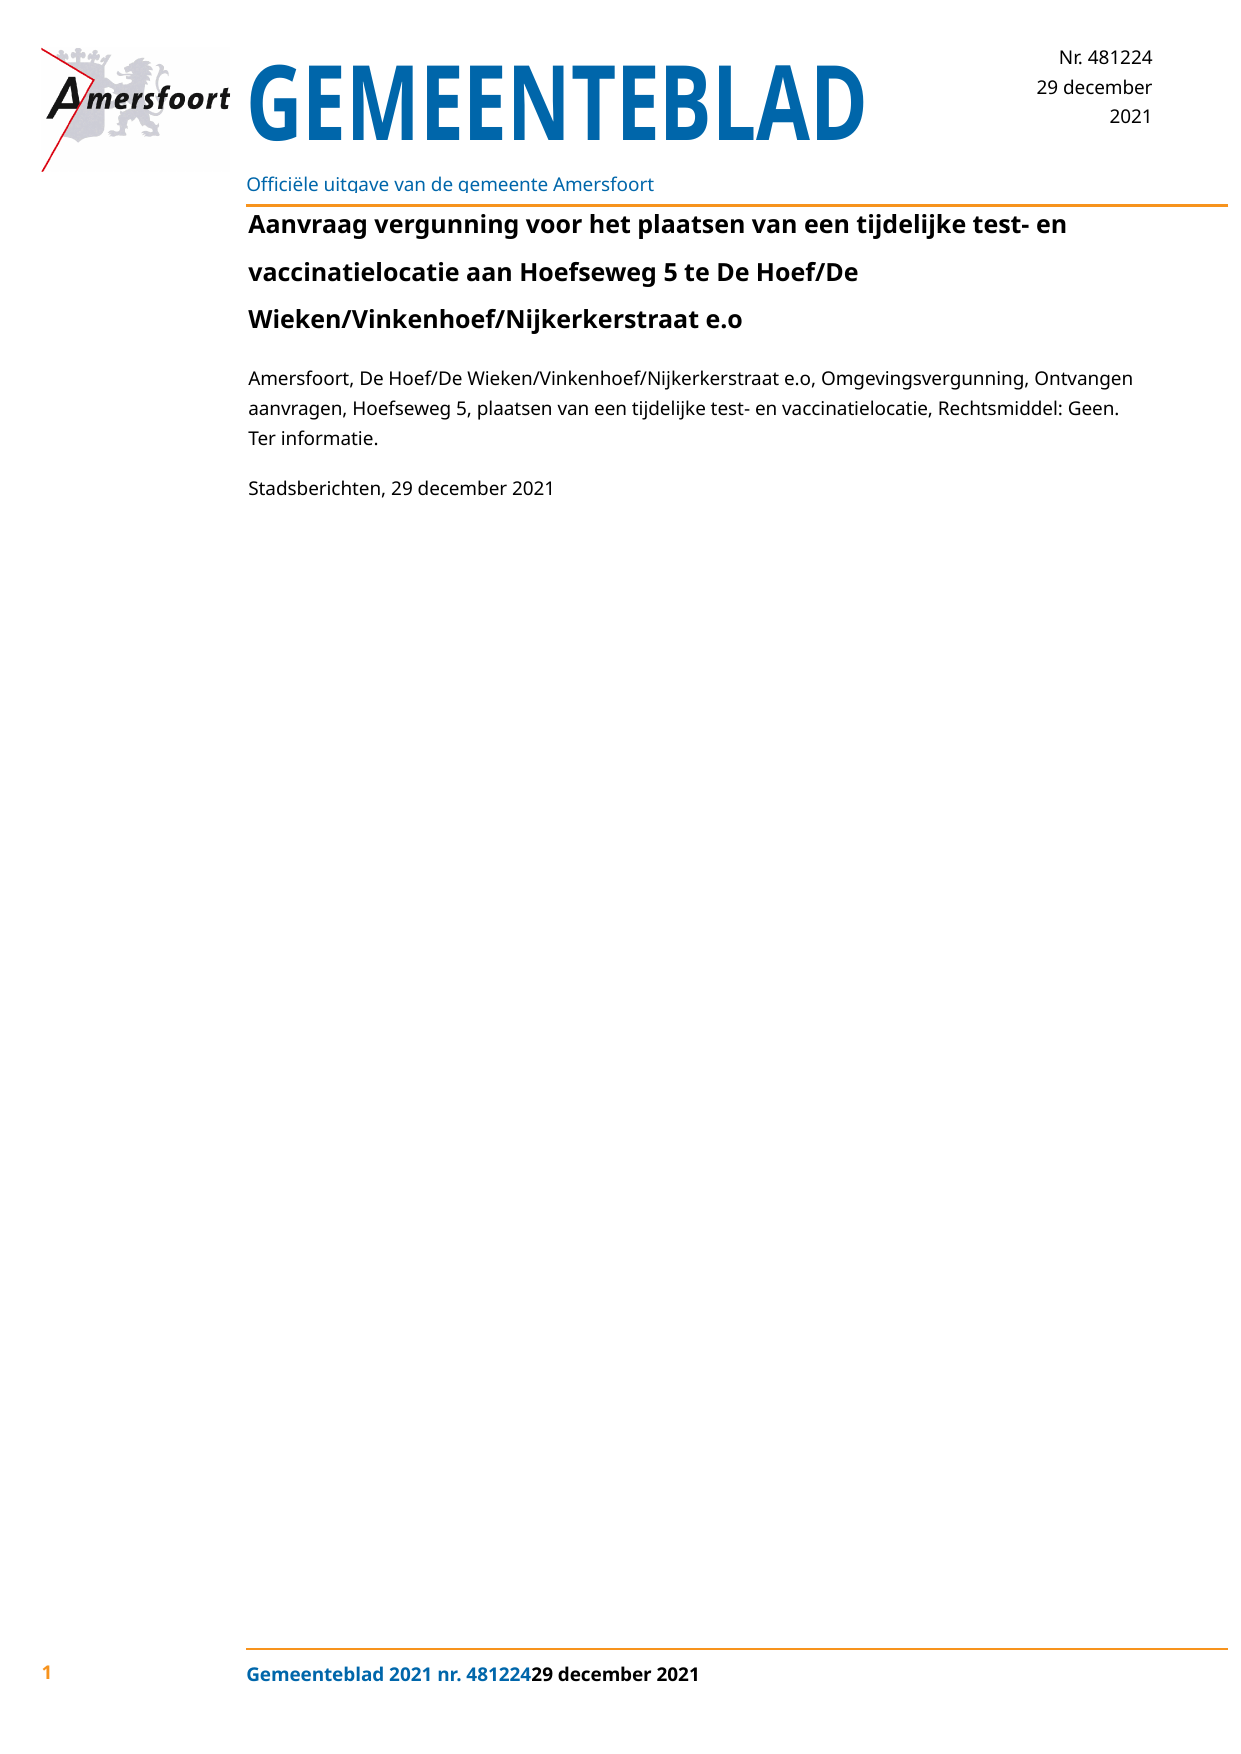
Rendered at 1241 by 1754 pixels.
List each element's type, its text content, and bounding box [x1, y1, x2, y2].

text Aanvraag vergunning voor het plaatsen van een tijdelijke test- en vaccinatielocatie aan Hoefseweg 5 te De Hoef/De Wieken/Vinkenhoef/Nijkerkerstraat e.o [248, 207, 1152, 336]
picture [41, 47, 231, 172]
text Stadsberichten, 29 december 2021 [248, 475, 1152, 501]
text Amersfoort, De Hoef/De Wieken/Vinkenhoef/Nijkerkerstraat e.o, Omgevingsvergunning, Ontvangen aanvragen, Hoefseweg 5, plaatsen van een tijdelijke test- en vaccinatielocatie, Rechtsmiddel: Geen. Ter informatie. [248, 366, 1152, 450]
